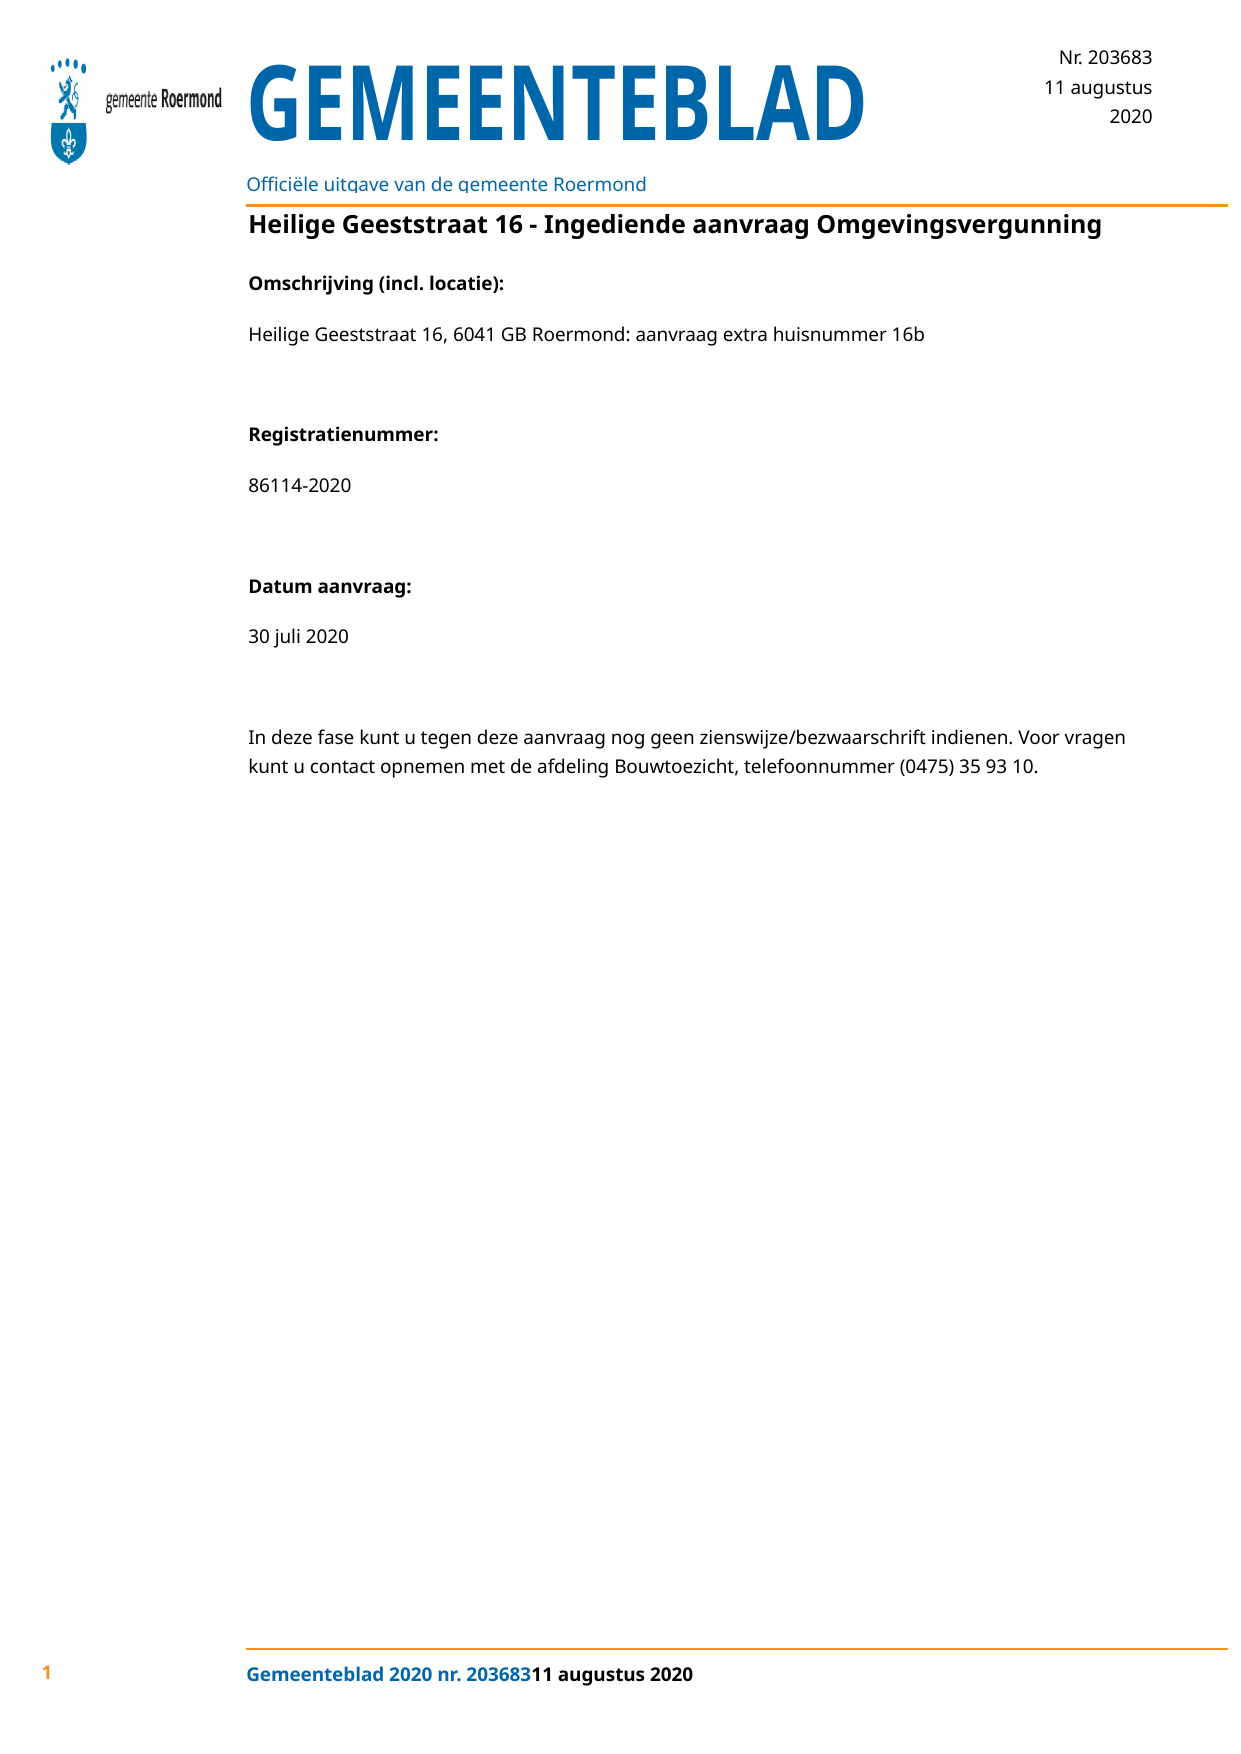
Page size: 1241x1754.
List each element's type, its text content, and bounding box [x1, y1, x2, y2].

text Omschrijving (incl. locatie): [248, 270, 1152, 296]
text Heilige Geeststraat 16 - Ingediende aanvraag Omgevingsvergunning [248, 207, 1152, 241]
text Datum aanvraag: [248, 573, 1152, 598]
text In deze fase kunt u tegen deze aanvraag nog geen zienswijze/bezwaarschrift indienen. Voor vragen kunt u contact opnemen met de afdeling Bouwtoezicht, telefoonnummer (0475) 35 93 10. [248, 724, 1152, 779]
text 86114-2020 [248, 472, 1152, 498]
text Heilige Geeststraat 16, 6041 GB Roermond: aanvraag extra huisnummer 16b [248, 321, 1152, 346]
text Registratienummer: [248, 422, 1152, 447]
picture [41, 47, 231, 172]
text 30 juli 2020 [248, 623, 1152, 649]
